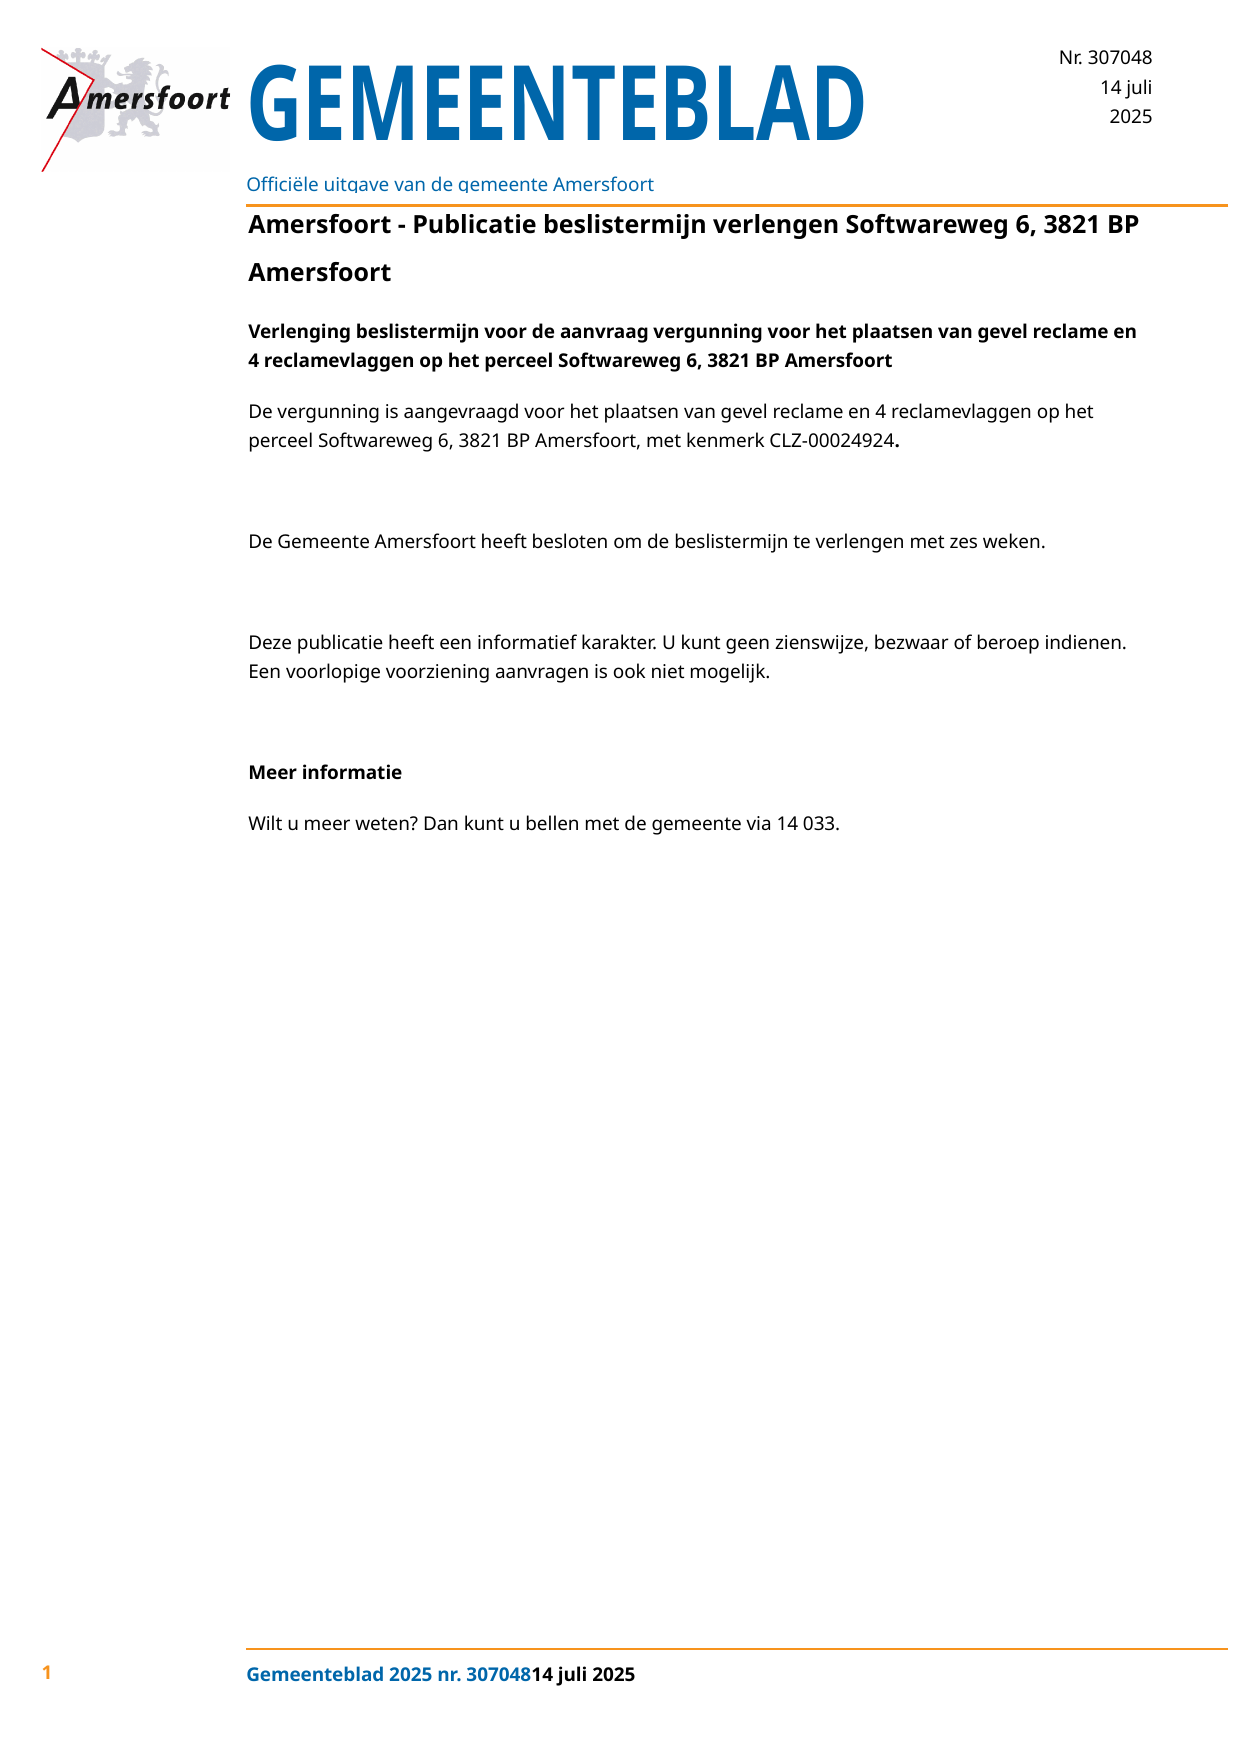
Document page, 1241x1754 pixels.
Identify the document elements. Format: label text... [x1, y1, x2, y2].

text Meer informatie [248, 759, 1152, 785]
text Amersfoort - Publicatie beslistermijn verlengen Softwareweg 6, 3821 BP Amersfoort [248, 207, 1152, 288]
text Verlenging beslistermijn voor de aanvraag vergunning voor het plaatsen van gevel reclame en 4 reclamevlaggen op het perceel Softwareweg 6, 3821 BP Amersfoort [248, 318, 1152, 373]
text Wilt u meer weten? Dan kunt u bellen met de gemeente via 14 033. [248, 810, 1152, 836]
text Deze publicatie heeft een informatief karakter. U kunt geen zienswijze, bezwaar of beroep indienen. Een voorlopige voorziening aanvragen is ook niet mogelijk. [248, 629, 1152, 684]
picture [41, 47, 231, 172]
text De Gemeente Amersfoort heeft besloten om de beslistermijn te verlengen met zes weken. [248, 528, 1152, 554]
text De vergunning is aangevraagd voor het plaatsen van gevel reclame en 4 reclamevlaggen op het perceel Softwareweg 6, 3821 BP Amersfoort, met kenmerk CLZ-00024924. [248, 398, 1152, 453]
